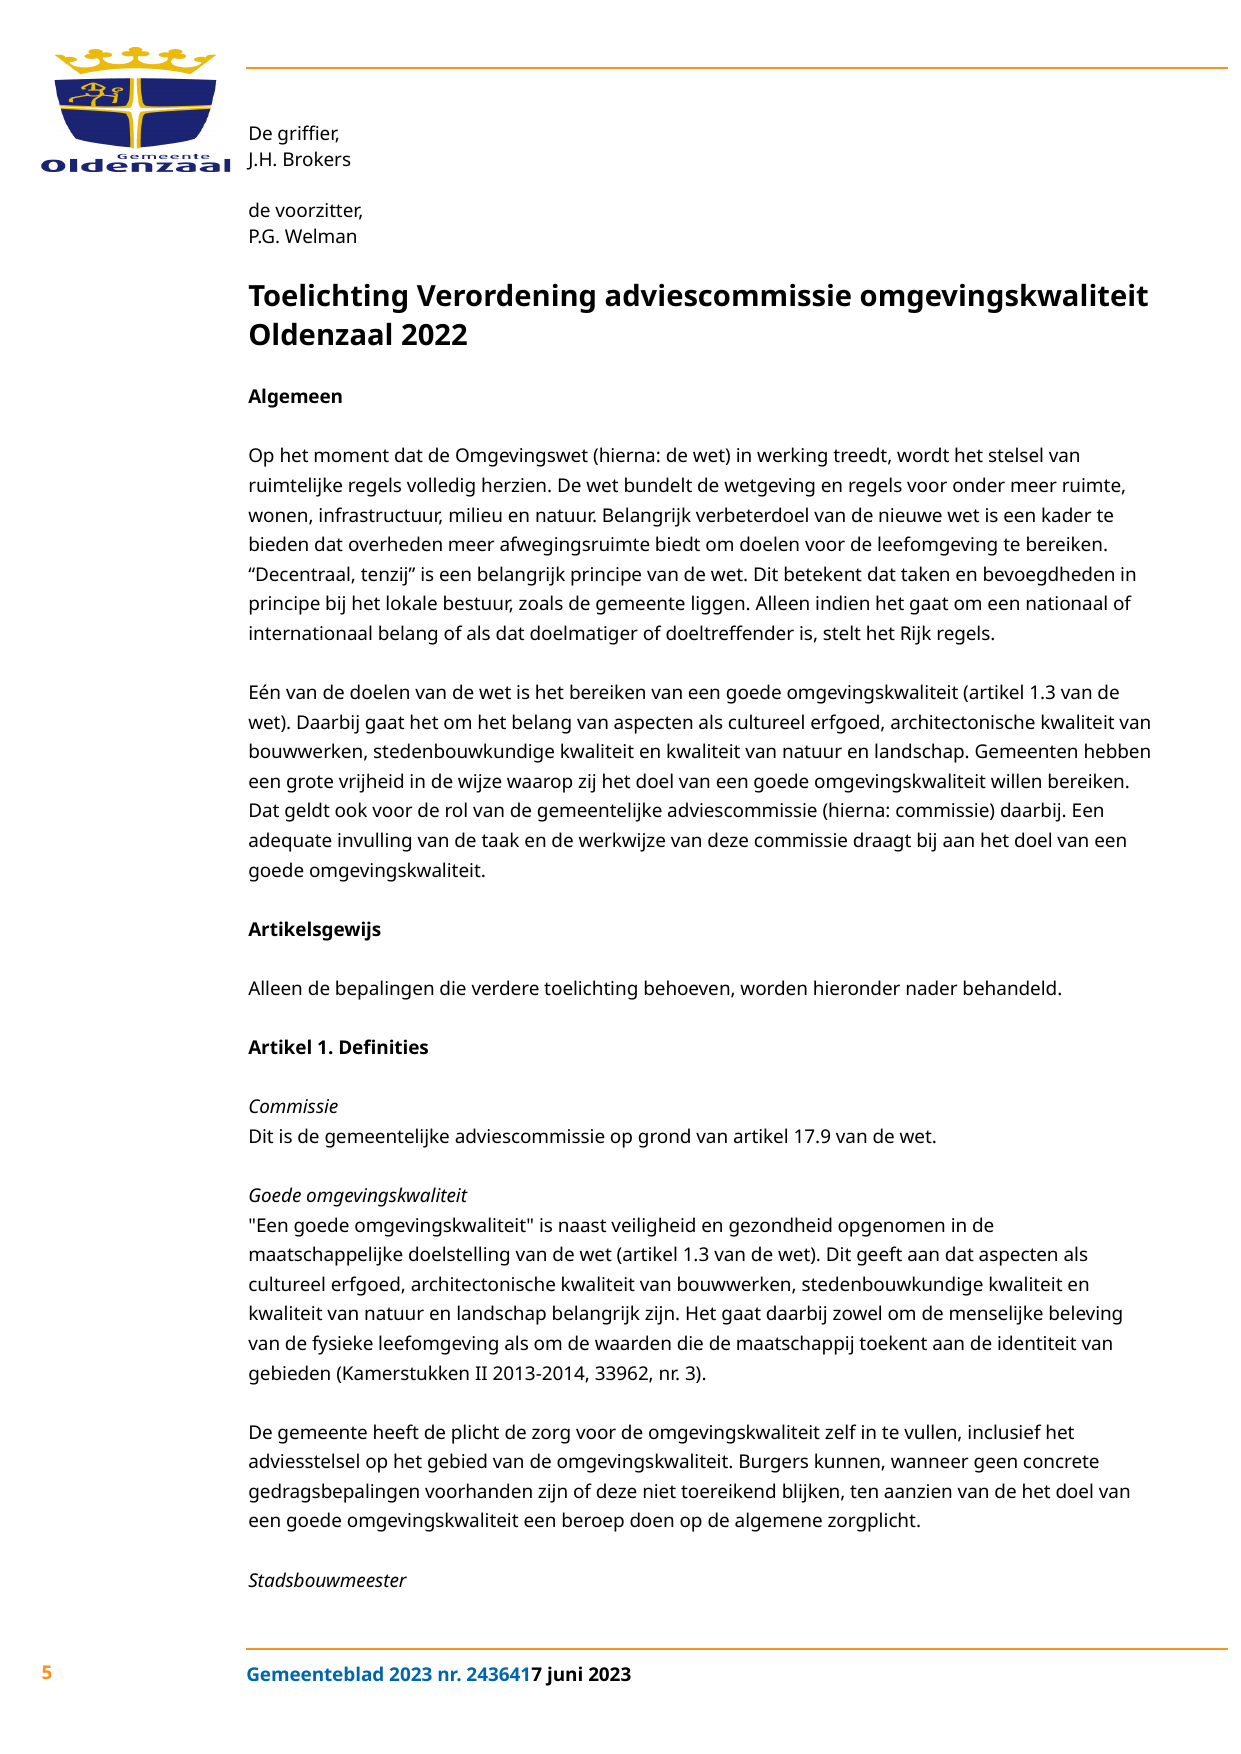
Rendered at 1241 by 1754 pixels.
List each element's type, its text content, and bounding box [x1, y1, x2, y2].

text Eén van de doelen van de wet is het bereiken van een goede omgevingskwaliteit (artikel 1.3 van de wet). Daarbij gaat het om het belang van aspecten als cultureel erfgoed, architectonische kwaliteit van bouwwerken, stedenbouwkundige kwaliteit en kwaliteit van natuur en landschap. Gemeenten hebben een grote vrijheid in de wijze waarop zij het doel van een goede omgevingskwaliteit willen bereiken. Dat geldt ook voor de rol van de gemeentelijke adviescommissie (hierna: commissie) daarbij. Een adequate invulling van de taak en de werkwijze van deze commissie draagt bij aan het doel van een goede omgevingskwaliteit. [248, 679, 1152, 882]
text Stadsbouwmeester [248, 1567, 1152, 1592]
text Commissie [248, 1093, 1152, 1119]
text Alleen de bepalingen die verdere toelichting behoeven, worden hieronder nader behandeld. [248, 975, 1152, 1001]
text De griffier, [248, 121, 1152, 146]
text "Een goede omgevingskwaliteit" is naast veiligheid en gezondheid opgenomen in de maatschappelijke doelstelling van de wet (artikel 1.3 van de wet). Dit geeft aan dat aspecten als cultureel erfgoed, architectonische kwaliteit van bouwwerken, stedenbouwkundige kwaliteit en kwaliteit van natuur en landschap belangrijk zijn. Het gaat daarbij zowel om de menselijke beleving van de fysieke leefomgeving als om de waarden die de maatschappij toekent aan de identiteit van gebieden (Kamerstukken II 2013-2014, 33962, nr. 3). [248, 1212, 1152, 1385]
text Artikelsgewijs [248, 916, 1152, 942]
text Dit is de gemeentelijke adviescommissie op grond van artikel 17.9 van de wet. [248, 1123, 1152, 1149]
text Artikel 1. Definities [248, 1034, 1152, 1060]
text de voorzitter, [248, 198, 1152, 223]
text Op het moment dat de Omgevingswet (hierna: de wet) in werking treedt, wordt het stelsel van ruimtelijke regels volledig herzien. De wet bundelt de wetgeving en regels voor onder meer ruimte, wonen, infrastructuur, milieu en natuur. Belangrijk verbeterdoel van de nieuwe wet is een kader te bieden dat overheden meer afwegingsruimte biedt om doelen voor de leefomgeving te bereiken. “Decentraal, tenzij” is een belangrijk principe van de wet. Dit betekent dat taken en bevoegdheden in principe bij het lokale bestuur, zoals de gemeente liggen. Alleen indien het gaat om een nationaal of internationaal belang of als dat doelmatiger of doeltreffender is, stelt het Rijk regels. [248, 443, 1152, 646]
text P.G. Welman [248, 223, 1152, 249]
text De gemeente heeft de plicht de zorg voor de omgevingskwaliteit zelf in te vullen, inclusief het adviesstelsel op het gebied van de omgevingskwaliteit. Burgers kunnen, wanneer geen concrete gedragsbepalingen voorhanden zijn of deze niet toereikend blijken, ten aanzien van de het doel van een goede omgevingskwaliteit een beroep doen op de algemene zorgplicht. [248, 1419, 1152, 1533]
text Algemeen [248, 383, 1152, 409]
text Goede omgevingskwaliteit [248, 1182, 1152, 1208]
picture [41, 47, 231, 172]
text J.H. Brokers [248, 146, 1152, 172]
text Toelichting Verordening adviescommissie omgevingskwaliteit Oldenzaal 2022 [248, 275, 1152, 354]
